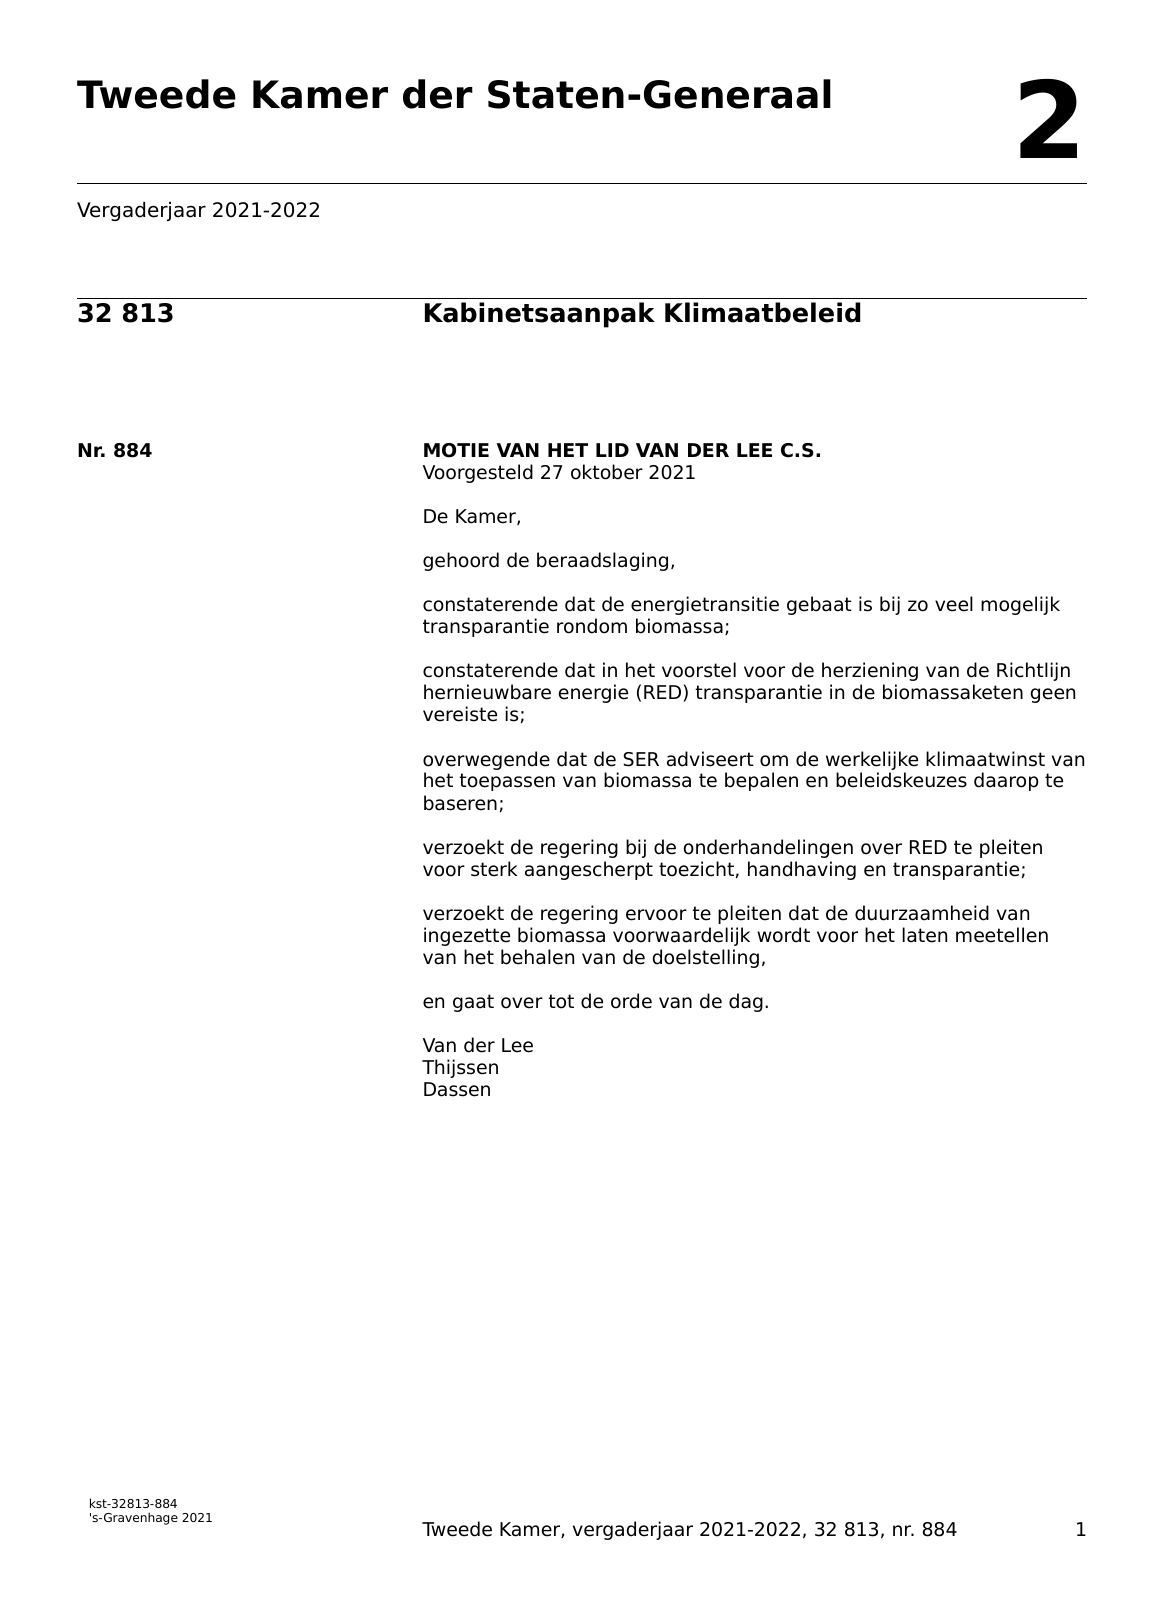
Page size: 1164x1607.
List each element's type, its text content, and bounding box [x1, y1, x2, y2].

text verzoekt de regering ervoor te pleiten dat de duurzaamheid van ingezette biomassa voorwaardelijk wordt voor het laten meetellen van het behalen van de doelstelling, [422, 903, 1087, 969]
text constaterende dat de energietransitie gebaat is bij zo veel mogelijk transparantie rondom biomassa; [422, 594, 1087, 638]
table_cell Vergaderjaar 2021-2022 [77, 184, 1087, 298]
text kst-32813-884 [88, 1497, 323, 1511]
table_header Tweede Kamer der Staten-Generaal [77, 59, 886, 183]
text De Kamer, [422, 506, 1087, 528]
text Voorgesteld 27 oktober 2021 [422, 462, 1087, 484]
text Thijssen [422, 1057, 1087, 1079]
text verzoekt de regering bij de onderhandelingen over RED te pleiten voor sterk aangescherpt toezicht, handhaving en transparantie; [422, 837, 1087, 881]
subtitle Nr. 884 MOTIE VAN HET LID VAN DER LEE C.S. [77, 440, 1087, 462]
table_header 2 [886, 59, 1087, 183]
text 's-Gravenhage 2021 [88, 1511, 323, 1525]
text overwegende dat de SER adviseert om de werkelijke klimaatwinst van het toepassen van biomassa te bepalen en beleidskeuzes daarop te baseren; [422, 748, 1087, 814]
text Dassen [422, 1079, 1087, 1101]
text Van der Lee [422, 1035, 1087, 1057]
text gehoord de beraadslaging, [422, 550, 1087, 572]
text en gaat over tot de orde van de dag. [422, 991, 1087, 1013]
text constaterende dat in het voorstel voor de herziening van de Richtlijn hernieuwbare energie (RED) transparantie in de biomassaketen geen vereiste is; [422, 660, 1087, 726]
subtitle 32 813 Kabinetsaanpak Klimaatbeleid [77, 299, 1087, 329]
